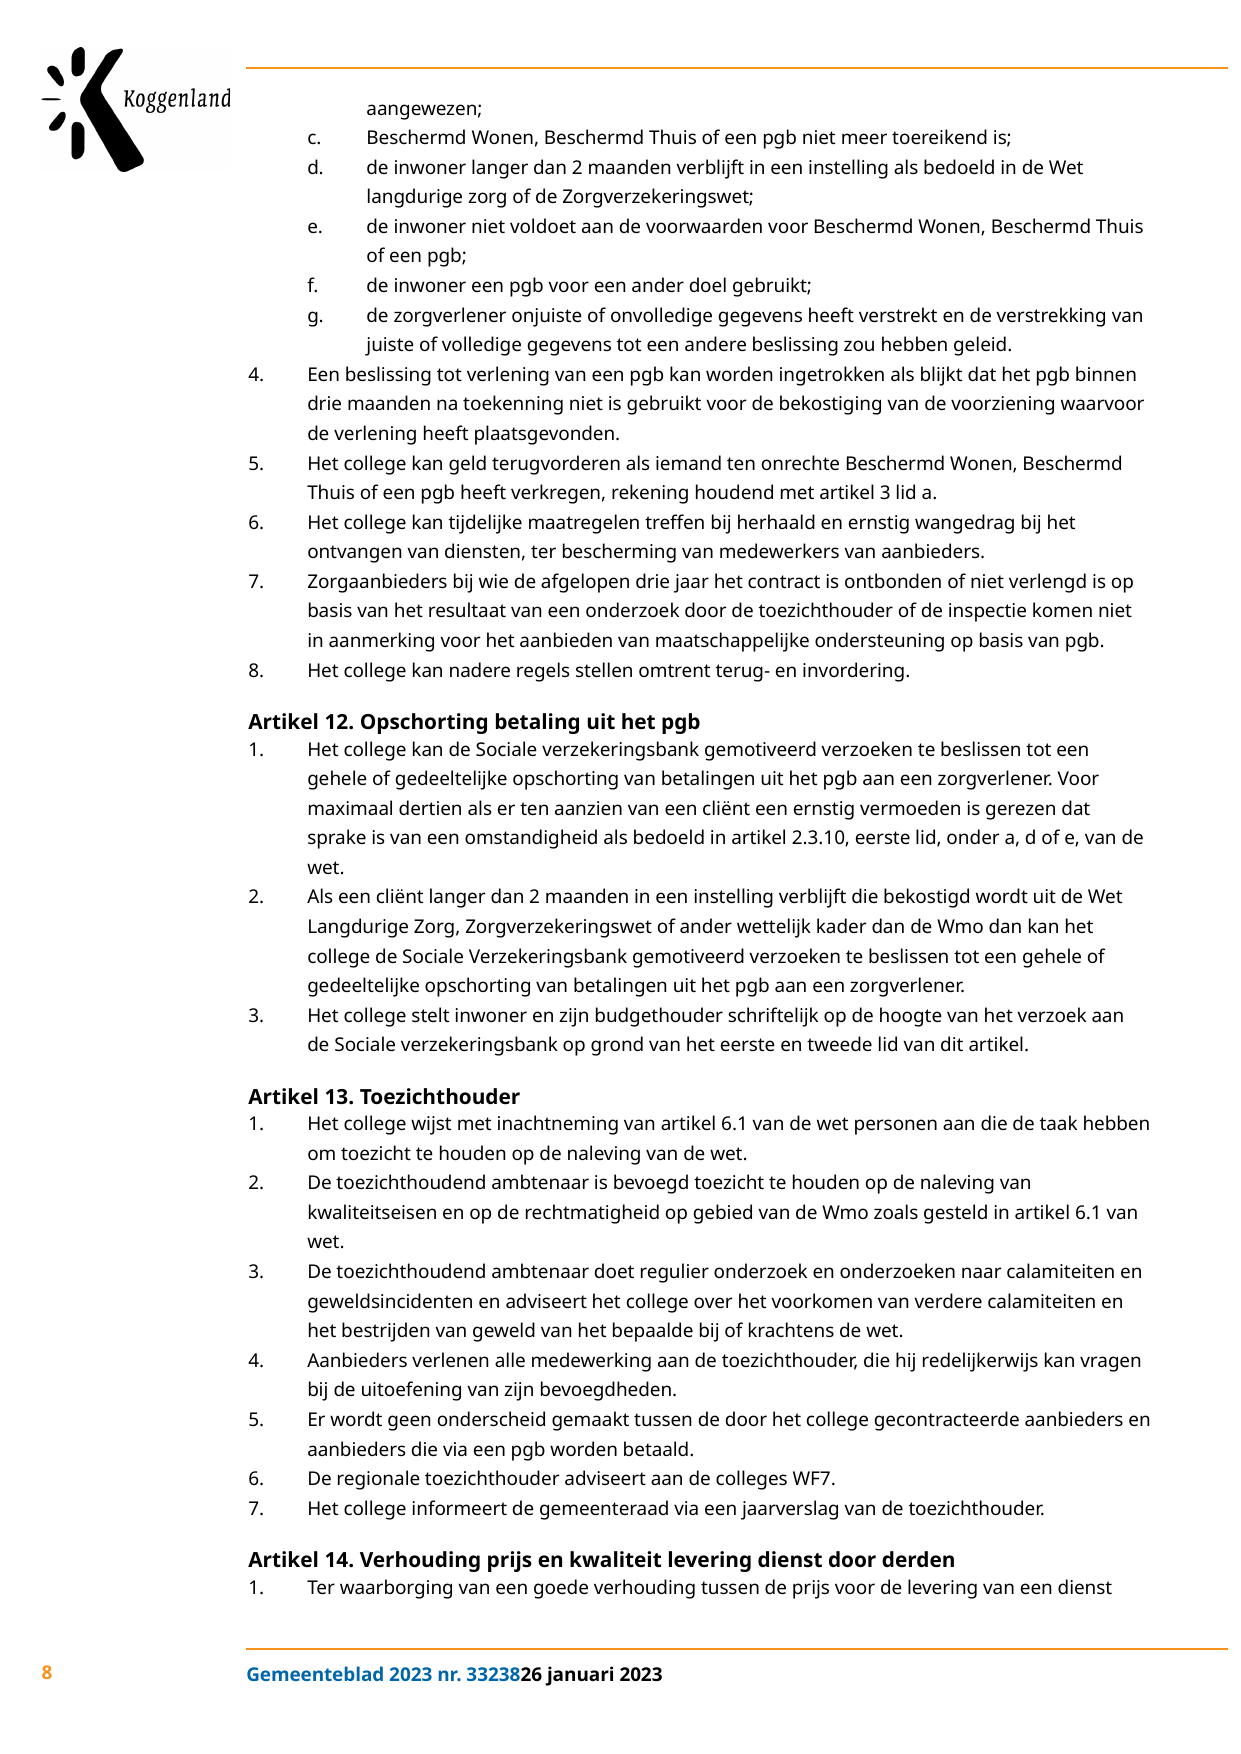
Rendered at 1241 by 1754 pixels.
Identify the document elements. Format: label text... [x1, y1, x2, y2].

list De toezichthoudend ambtenaar is bevoegd toezicht te houden op de naleving van kwaliteitseisen en op de rechtmatigheid op gebied van de Wmo zoals gesteld in artikel 6.1 van wet. [248, 1169, 1152, 1254]
list De regionale toezichthouder adviseert aan de colleges WF7. [248, 1465, 1152, 1491]
list Zorgaanbieders bij wie de afgelopen drie jaar het contract is ontbonden of niet verlengd is op basis van het resultaat van een onderzoek door de toezichthouder of de inspectie komen niet in aanmerking voor het aanbieden van maatschappelijke ondersteuning op basis van pgb. [248, 568, 1152, 653]
list Het college informeert de gemeenteraad via een jaarverslag van de toezichthouder. [248, 1495, 1152, 1521]
list Het college kan nadere regels stellen omtrent terug- en invordering. [248, 657, 1152, 683]
list Het college kan de Sociale verzekeringsbank gemotiveerd verzoeken te beslissen tot een gehele of gedeeltelijke opschorting van betalingen uit het pgb aan een zorgverlener. Voor maximaal dertien als er ten aanzien van een cliënt een ernstig vermoeden is gerezen dat sprake is van een omstandigheid als bedoeld in artikel 2.3.10, eerste lid, onder a, d of e, van de wet. [248, 736, 1152, 880]
list aangewezen; [307, 95, 1152, 121]
list Ter waarborging van een goede verhouding tussen de prijs voor de levering van een dienst [248, 1574, 1152, 1599]
list de inwoner niet voldoet aan de voorwaarden voor Beschermd Wonen, Beschermd Thuis of een pgb; [307, 213, 1152, 268]
list Een beslissing tot verlening van een pgb kan worden ingetrokken als blijkt dat het pgb binnen drie maanden na toekenning niet is gebruikt voor de bekostiging van de voorziening waarvoor de verlening heeft plaatsgevonden. [248, 361, 1152, 446]
list De toezichthoudend ambtenaar doet regulier onderzoek en onderzoeken naar calamiteiten en geweldsincidenten en adviseert het college over het voorkomen van verdere calamiteiten en het bestrijden van geweld van het bepaalde bij of krachtens de wet. [248, 1258, 1152, 1343]
list Beschermd Wonen, Beschermd Thuis of een pgb niet meer toereikend is; [307, 124, 1152, 150]
list de zorgverlener onjuiste of onvolledige gegevens heeft verstrekt en de verstrekking van juiste of volledige gegevens tot een andere beslissing zou hebben geleid. [307, 302, 1152, 357]
list Het college kan tijdelijke maatregelen treffen bij herhaald en ernstig wangedrag bij het ontvangen van diensten, ter bescherming van medewerkers van aanbieders. [248, 509, 1152, 564]
list Het college stelt inwoner en zijn budgethouder schriftelijk op de hoogte van het verzoek aan de Sociale verzekeringsbank op grond van het eerste en tweede lid van dit artikel. [248, 1002, 1152, 1057]
list Als een cliënt langer dan 2 maanden in een instelling verblijft die bekostigd wordt uit de Wet Langdurige Zorg, Zorgverzekeringswet of ander wettelijk kader dan de Wmo dan kan het college de Sociale Verzekeringsbank gemotiveerd verzoeken te beslissen tot een gehele of gedeeltelijke opschorting van betalingen uit het pgb aan een zorgverlener. [248, 884, 1152, 998]
text Artikel 14. Verhouding prijs en kwaliteit levering dienst door derden [248, 1545, 1152, 1574]
list Er wordt geen onderscheid gemaakt tussen de door het college gecontracteerde aanbieders en aanbieders die via een pgb worden betaald. [248, 1406, 1152, 1462]
list de inwoner langer dan 2 maanden verblijft in een instelling als bedoeld in de Wet langdurige zorg of de Zorgverzekeringswet; [307, 154, 1152, 209]
picture [41, 47, 231, 172]
list Het college wijst met inachtneming van artikel 6.1 van de wet personen aan die de taak hebben om toezicht te houden op de naleving van de wet. [248, 1110, 1152, 1166]
list Aanbieders verlenen alle medewerking aan de toezichthouder, die hij redelijkerwijs kan vragen bij de uitoefening van zijn bevoegdheden. [248, 1347, 1152, 1402]
list Het college kan geld terugvorderen als iemand ten onrechte Beschermd Wonen, Beschermd Thuis of een pgb heeft verkregen, rekening houdend met artikel 3 lid a. [248, 450, 1152, 505]
text Artikel 12. Opschorting betaling uit het pgb [248, 707, 1152, 736]
list de inwoner een pgb voor een ander doel gebruikt; [307, 272, 1152, 298]
text Artikel 13. Toezichthouder [248, 1082, 1152, 1110]
